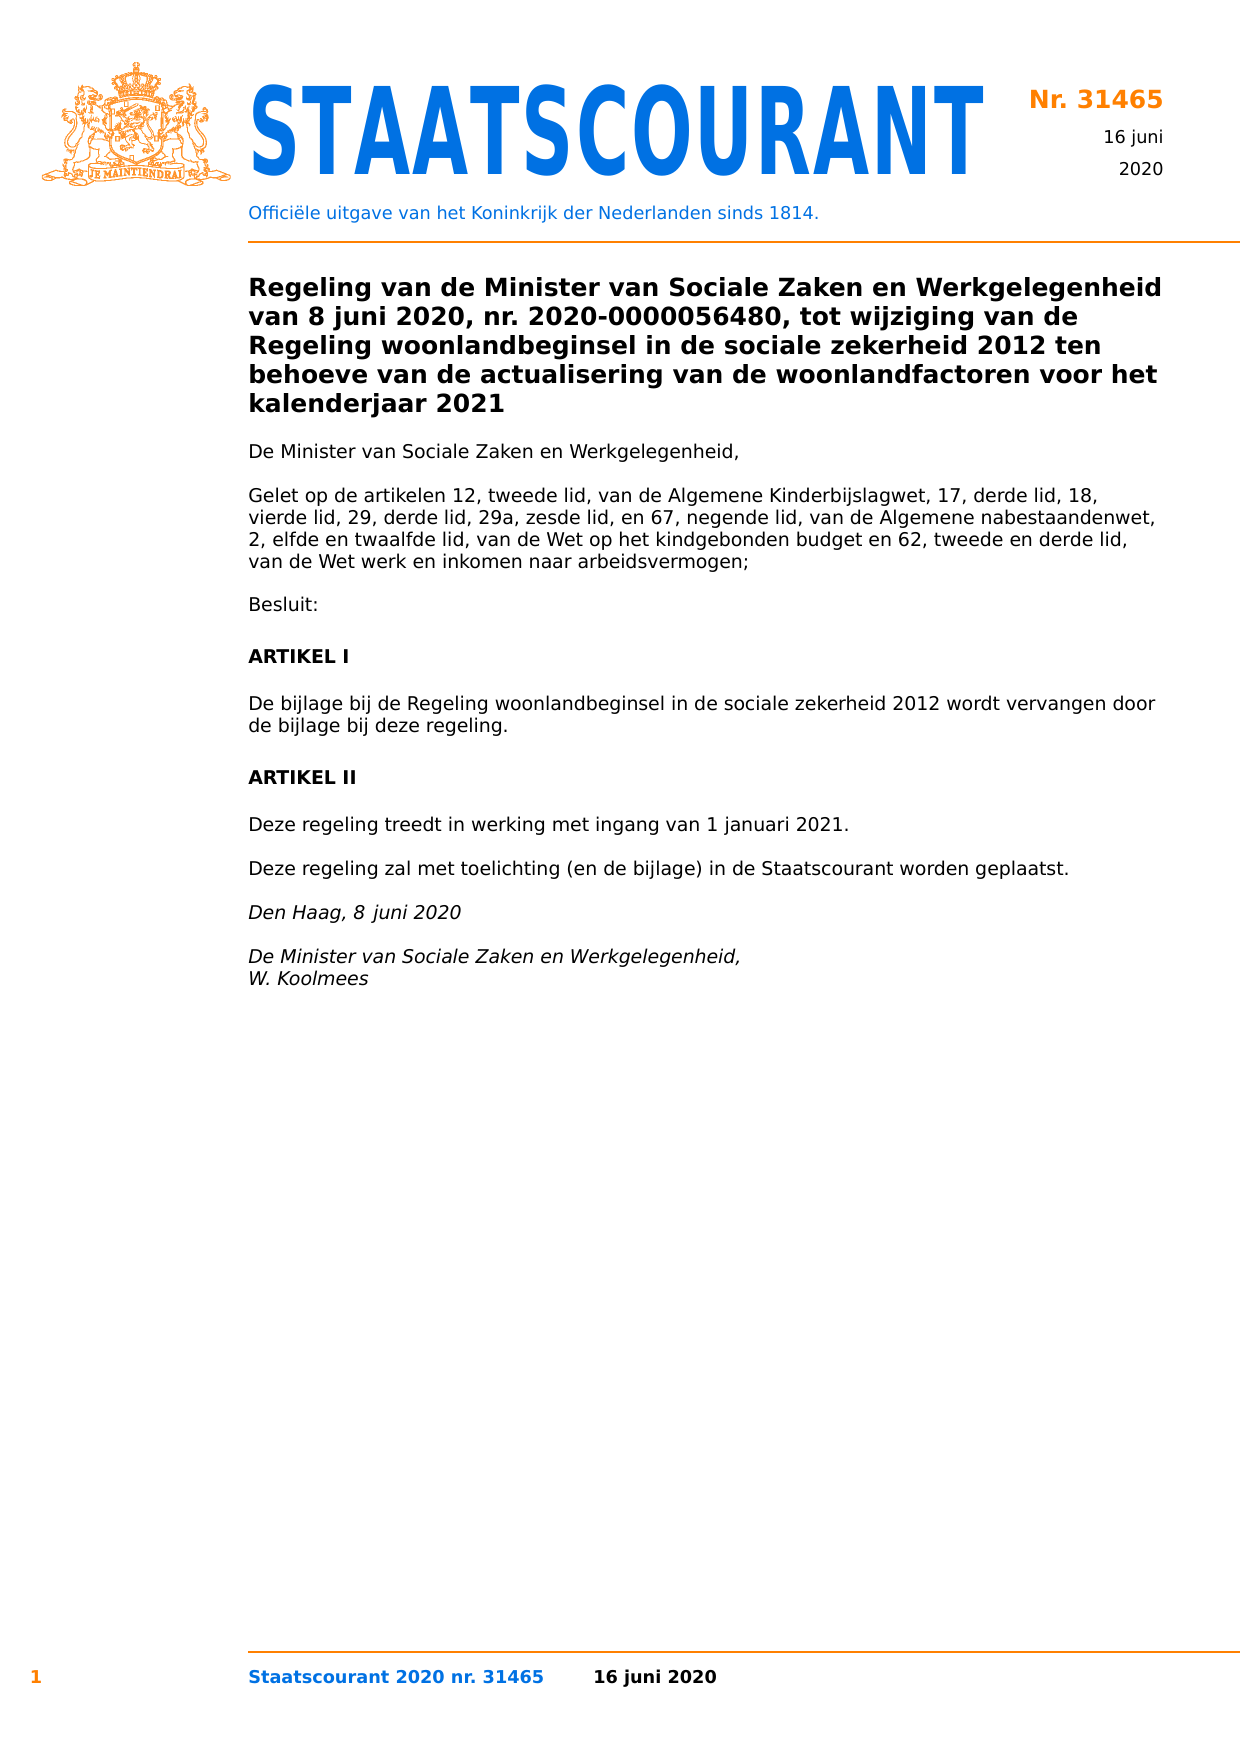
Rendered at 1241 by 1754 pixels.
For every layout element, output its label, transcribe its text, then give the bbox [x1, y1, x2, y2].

table_cell Officiële uitgave van het Koninkrijk der Nederlanden sinds 1814. [248, 203, 1240, 241]
text De bijlage bij de Regeling woonlandbeginsel in de sociale zekerheid 2012 wordt vervangen door de bijlage bij deze regeling. [248, 693, 1163, 737]
text De Minister van Sociale Zaken en Werkgelegenheid, W. Koolmees [248, 946, 1163, 990]
table_header [25, 62, 248, 241]
subtitle ARTIKEL I [248, 646, 1163, 668]
table_cell 2020 [998, 153, 1240, 203]
subtitle Regeling van de Minister van Sociale Zaken en Werkgelegenheid van 8 juni 2020, nr. 2020-0000056480, tot wijziging van de Regeling woonlandbeginsel in de sociale zekerheid 2012 ten behoeve van de actualisering van de woonlandfactoren voor het kalenderjaar 2021 [248, 273, 1163, 419]
text Besluit: [248, 594, 1163, 616]
subtitle ARTIKEL II [248, 767, 1163, 789]
text Den Haag, 8 juni 2020 [248, 902, 1163, 924]
picture [41, 62, 231, 186]
text Deze regeling treedt in werking met ingang van 1 januari 2021. [248, 814, 1163, 836]
text Deze regeling zal met toelichting (en de bijlage) in de Staatscourant worden geplaatst. [248, 858, 1163, 880]
table_header Nr. 31465 [998, 62, 1240, 121]
text Gelet op de artikelen 12, tweede lid, van de Algemene Kinderbijslagwet, 17, derde lid, 18, vierde lid, 29, derde lid, 29a, zesde lid, en 67, negende lid, van de Algemene nabestaandenwet, 2, elfde en twaalfde lid, van de Wet op het kindgebonden budget en 62, tweede en derde lid, van de Wet werk en inkomen naar arbeidsvermogen; [248, 484, 1163, 572]
table_cell 16 juni [998, 121, 1240, 153]
text De Minister van Sociale Zaken en Werkgelegenheid, [248, 441, 1163, 463]
table_header STAATSCOURANT [248, 62, 998, 203]
